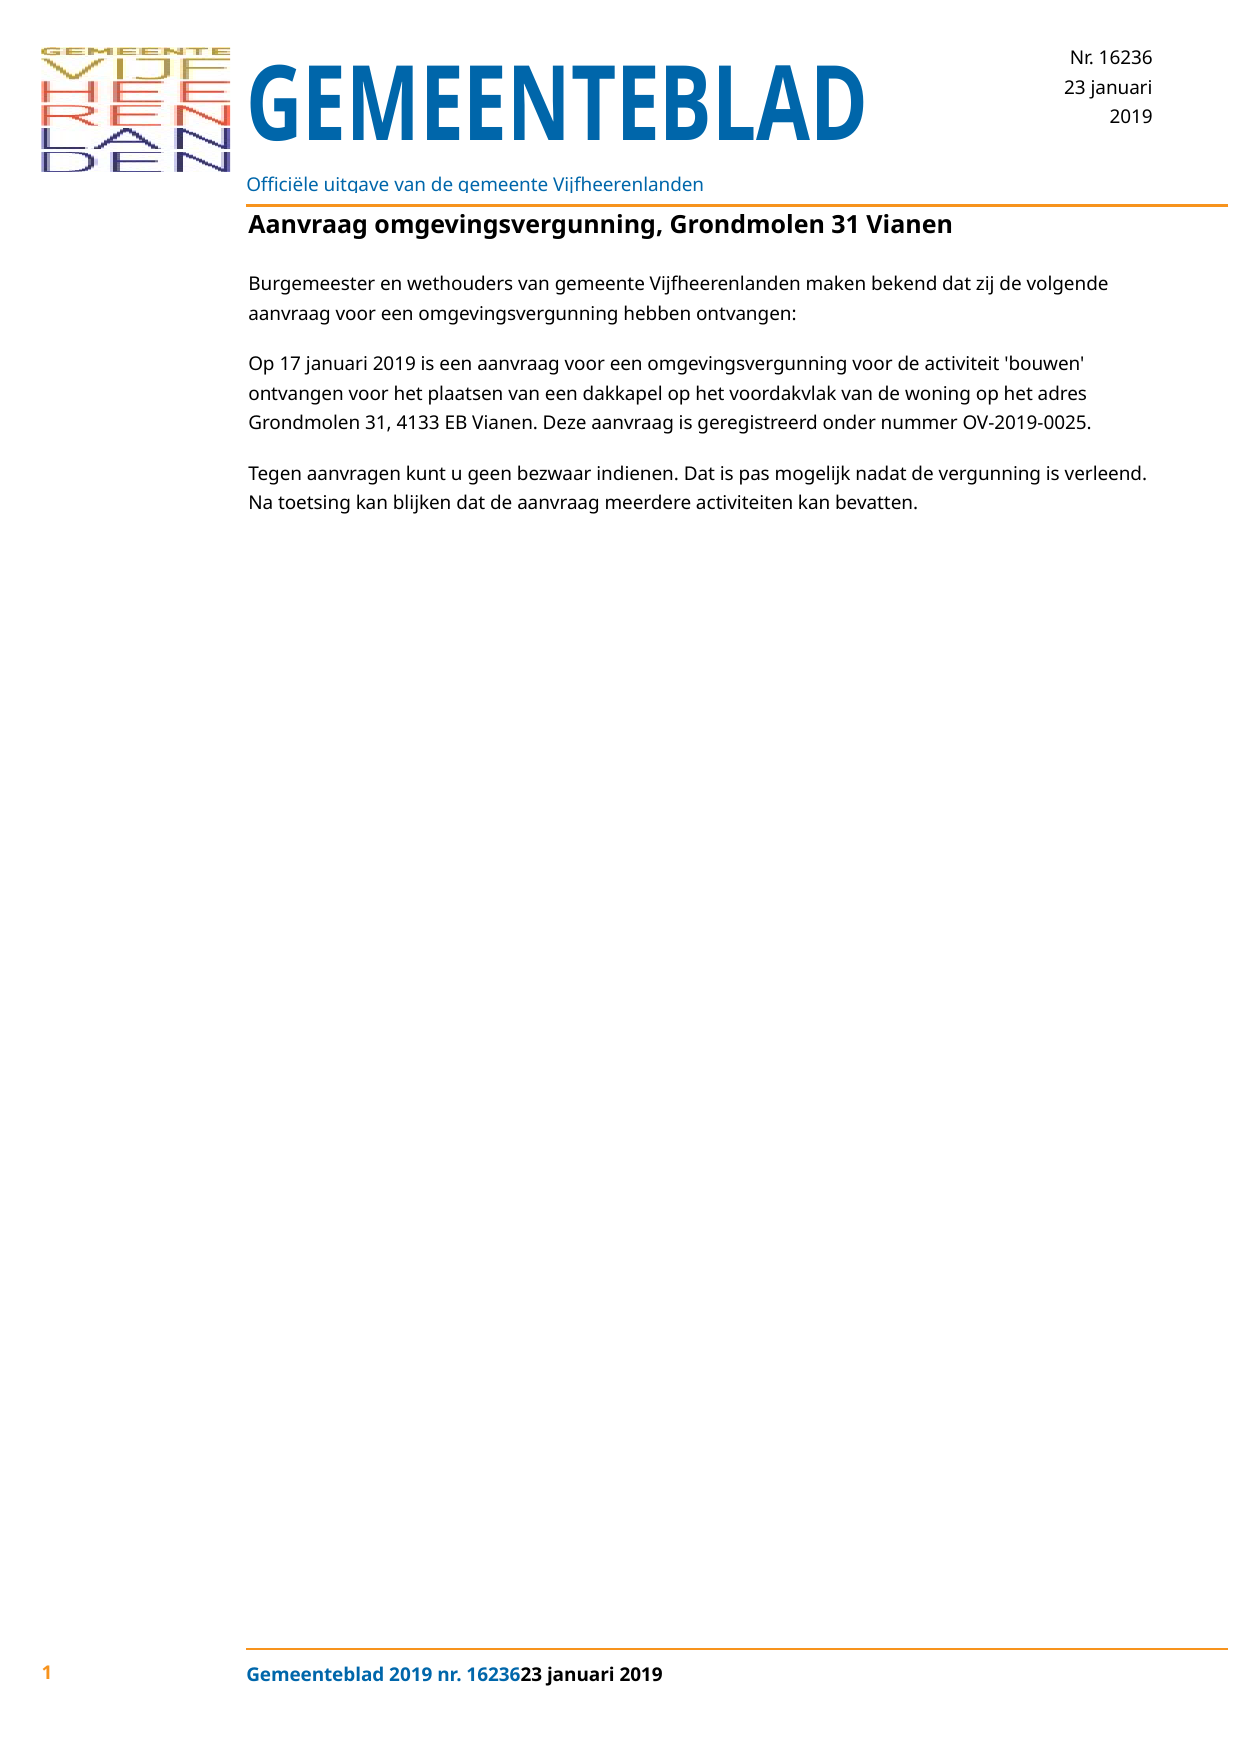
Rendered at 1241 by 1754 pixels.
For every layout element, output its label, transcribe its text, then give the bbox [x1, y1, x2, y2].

text Burgemeester en wethouders van gemeente Vijfheerenlanden maken bekend dat zij de volgende aanvraag voor een omgevingsvergunning hebben ontvangen: [248, 270, 1152, 326]
text Tegen aanvragen kunt u geen bezwaar indienen. Dat is pas mogelijk nadat de vergunning is verleend. Na toetsing kan blijken dat de aanvraag meerdere activiteiten kan bevatten. [248, 460, 1152, 515]
text Op 17 januari 2019 is een aanvraag voor een omgevingsvergunning voor de activiteit 'bouwen' ontvangen voor het plaatsen van een dakkapel op het voordakvlak van de woning op het adres Grondmolen 31, 4133 EB Vianen. Deze aanvraag is geregistreerd onder nummer OV-2019-0025. [248, 350, 1152, 435]
text Aanvraag omgevingsvergunning, Grondmolen 31 Vianen [248, 207, 1152, 241]
picture [41, 47, 231, 172]
